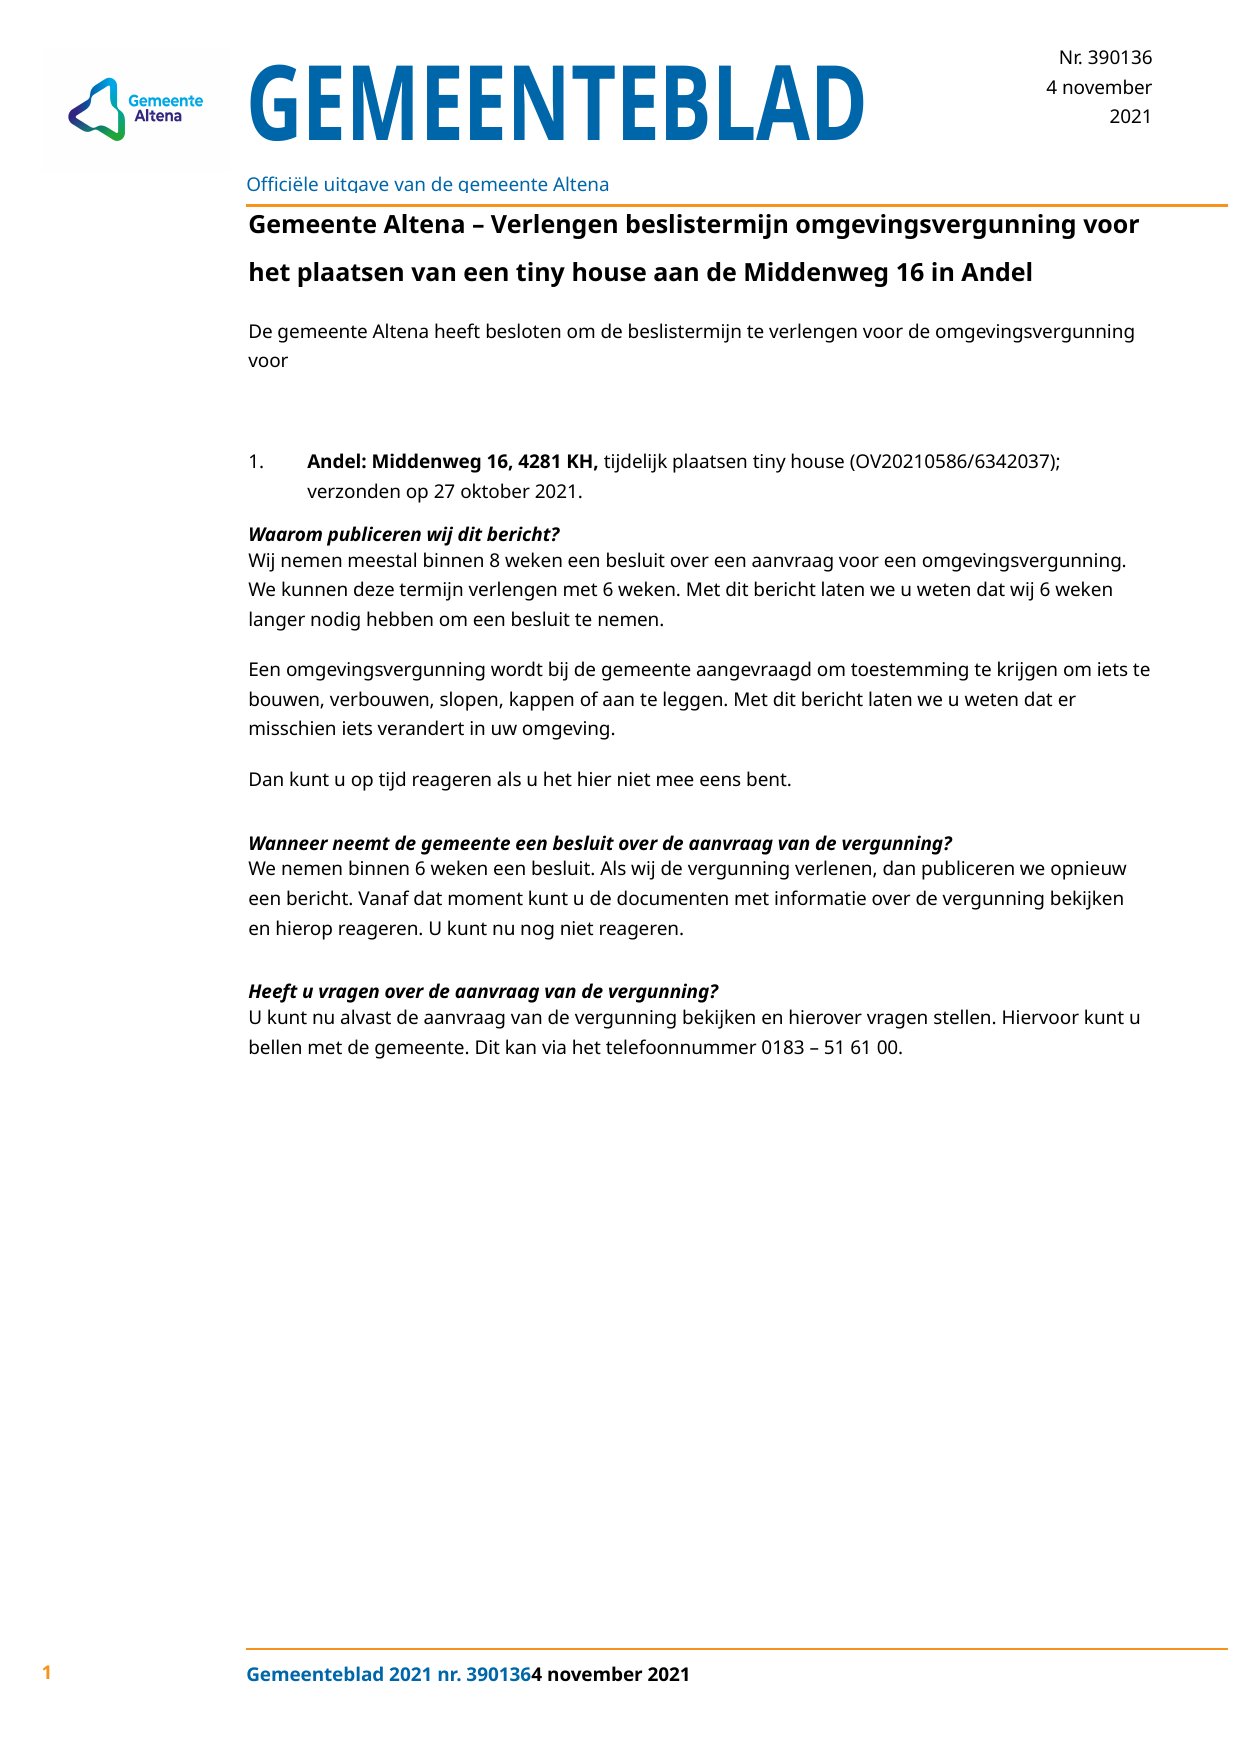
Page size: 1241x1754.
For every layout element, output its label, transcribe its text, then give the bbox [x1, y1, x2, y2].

text Dan kunt u op tijd reageren als u het hier niet mee eens bent. [248, 766, 1152, 792]
picture [41, 47, 231, 172]
text Waarom publiceren wij dit bericht? [248, 521, 1152, 547]
text U kunt nu alvast de aanvraag van de vergunning bekijken en hierover vragen stellen. Hiervoor kunt u bellen met de gemeente. Dit kan via het telefoonnummer 0183 – 51 61 00. [248, 1004, 1152, 1060]
text We nemen binnen 6 weken een besluit. Als wij de vergunning verlenen, dan publiceren we opnieuw een bericht. Vanaf dat moment kunt u de documenten met informatie over de vergunning bekijken en hierop reageren. U kunt nu nog niet reageren. [248, 856, 1152, 941]
text Wij nemen meestal binnen 8 weken een besluit over een aanvraag voor een omgevingsvergunning. We kunnen deze termijn verlengen met 6 weken. Met dit bericht laten we u weten dat wij 6 weken langer nodig hebben om een besluit te nemen. [248, 547, 1152, 632]
text Wanneer neemt de gemeente een besluit over de aanvraag van de vergunning? [248, 830, 1152, 856]
text Een omgevingsvergunning wordt bij de gemeente aangevraagd om toestemming te krijgen om iets te bouwen, verbouwen, slopen, kappen of aan te leggen. Met dit bericht laten we u weten dat er misschien iets verandert in uw omgeving. [248, 656, 1152, 741]
text De gemeente Altena heeft besloten om de beslistermijn te verlengen voor de omgevingsvergunning voor [248, 318, 1152, 373]
text Gemeente Altena – Verlengen beslistermijn omgevingsvergunning voor het plaatsen van een tiny house aan de Middenweg 16 in Andel [248, 207, 1152, 288]
list Andel: Middenweg 16, 4281 KH, tijdelijk plaatsen tiny house (OV20210586/6342037); verzonden op 27 oktober 2021. [248, 448, 1152, 504]
text Heeft u vragen over de aanvraag van de vergunning? [248, 979, 1152, 1004]
